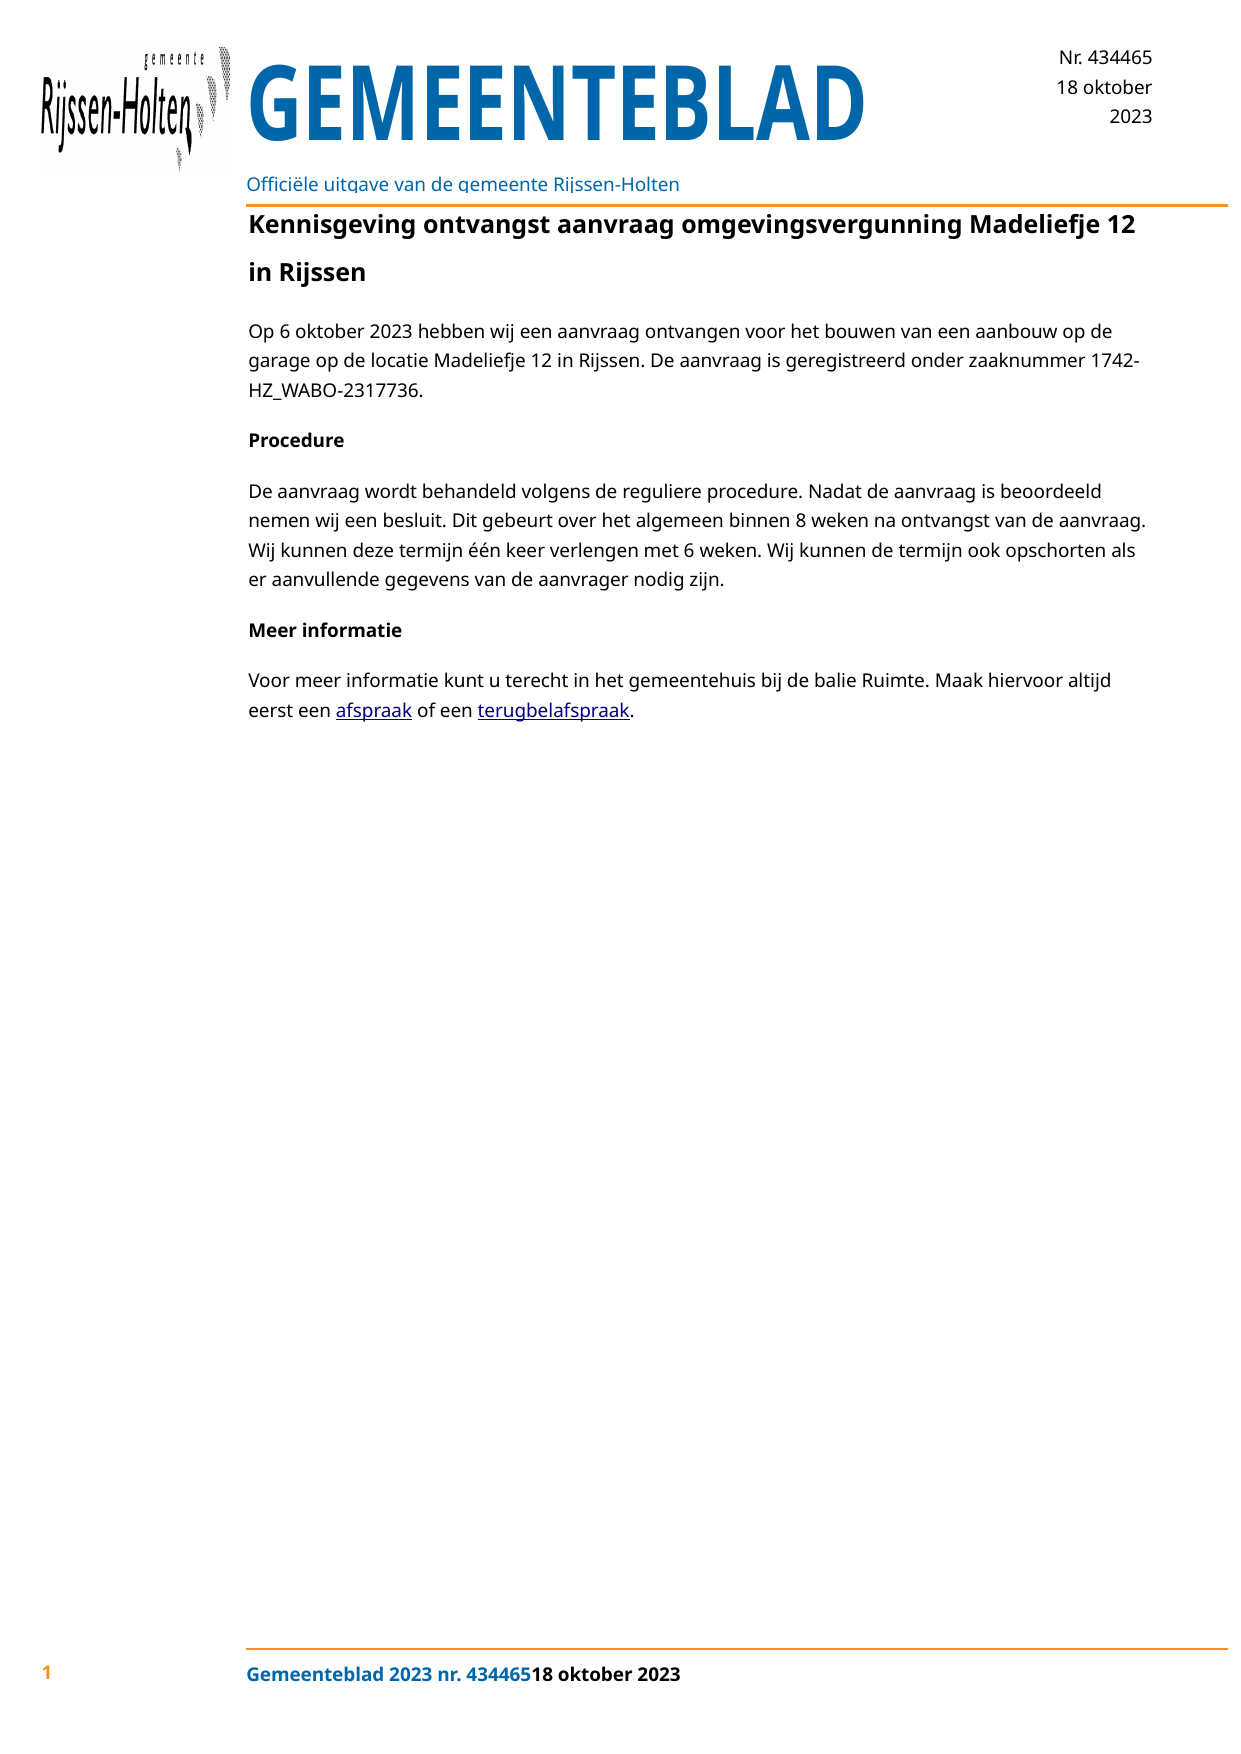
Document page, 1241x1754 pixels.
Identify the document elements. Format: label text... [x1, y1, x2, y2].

text Op 6 oktober 2023 hebben wij een aanvraag ontvangen voor het bouwen van een aanbouw op de garage op de locatie Madeliefje 12 in Rijssen. De aanvraag is geregistreerd onder zaaknummer 1742-HZ_WABO-2317736. [248, 318, 1152, 403]
text Meer informatie [248, 617, 1152, 643]
text Kennisgeving ontvangst aanvraag omgevingsvergunning Madeliefje 12 in Rijssen [248, 207, 1152, 288]
text De aanvraag wordt behandeld volgens de reguliere procedure. Nadat de aanvraag is beoordeeld nemen wij een besluit. Dit gebeurt over het algemeen binnen 8 weken na ontvangst van de aanvraag. Wij kunnen deze termijn één keer verlengen met 6 weken. Wij kunnen de termijn ook opschorten als er aanvullende gegevens van de aanvrager nodig zijn. [248, 478, 1152, 592]
picture [41, 47, 231, 172]
text Voor meer informatie kunt u terecht in het gemeentehuis bij de balie Ruimte. Maak hiervoor altijd eerst een afspraak of een terugbelafspraak. [248, 667, 1152, 723]
text Procedure [248, 427, 1152, 453]
